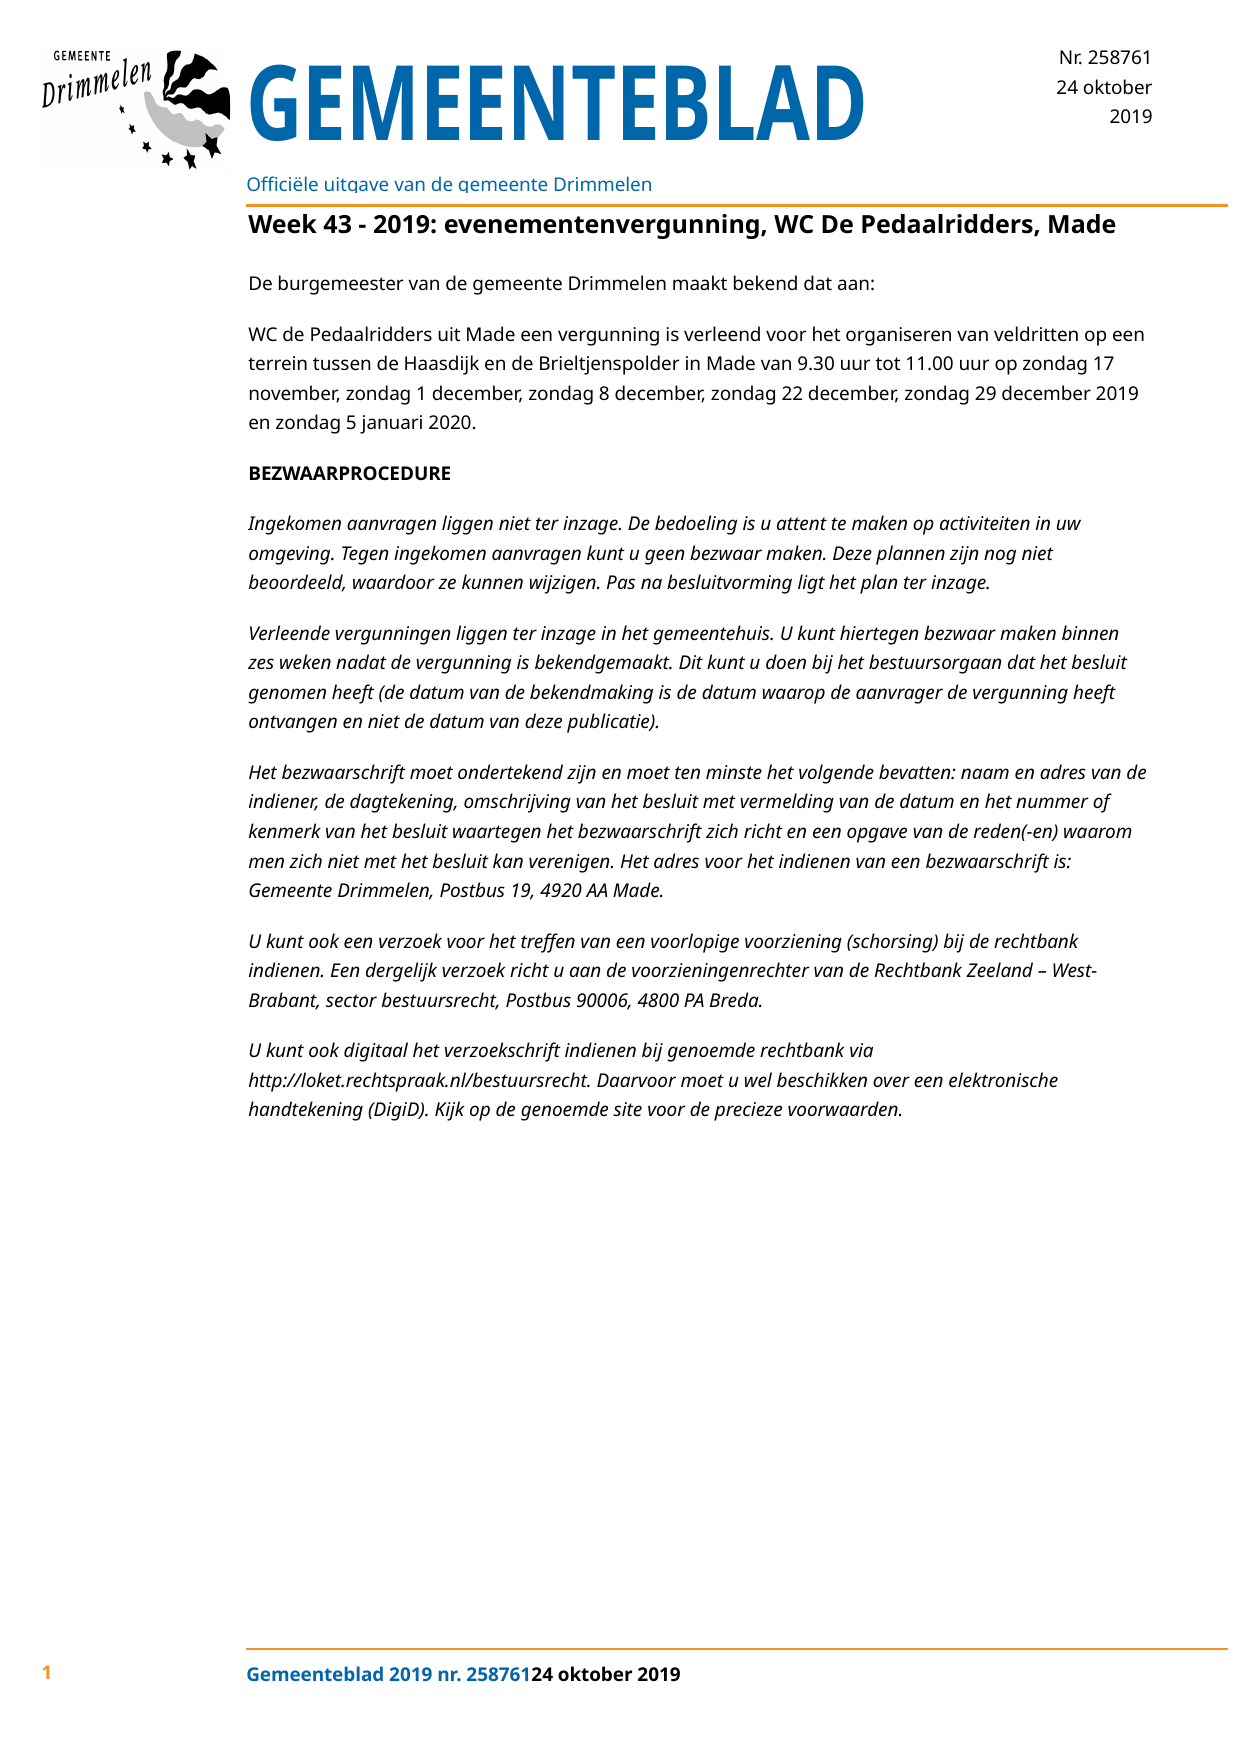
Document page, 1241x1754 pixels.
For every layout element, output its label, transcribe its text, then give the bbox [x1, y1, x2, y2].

text Week 43 - 2019: evenementenvergunning, WC De Pedaalridders, Made [248, 207, 1152, 241]
text U kunt ook een verzoek voor het treffen van een voorlopige voorziening (schorsing) bij de rechtbank indienen. Een dergelijk verzoek richt u aan de voorzieningenrechter van de Rechtbank Zeeland – West-Brabant, sector bestuursrecht, Postbus 90006, 4800 PA Breda. [248, 928, 1152, 1013]
text De burgemeester van de gemeente Drimmelen maakt bekend dat aan: [248, 270, 1152, 296]
text Het bezwaarschrift moet ondertekend zijn en moet ten minste het volgende bevatten: naam en adres van de indiener, de dagtekening, omschrijving van het besluit met vermelding van de datum en het nummer of kenmerk van het besluit waartegen het bezwaarschrift zich richt en een opgave van de reden(-en) waarom men zich niet met het besluit kan verenigen. Het adres voor het indienen van een bezwaarschrift is: Gemeente Drimmelen, Postbus 19, 4920 AA Made. [248, 759, 1152, 903]
text BEZWAARPROCEDURE [248, 460, 1152, 486]
text Verleende vergunningen liggen ter inzage in het gemeentehuis. U kunt hiertegen bezwaar maken binnen zes weken nadat de vergunning is bekendgemaakt. Dit kunt u doen bij het bestuursorgaan dat het besluit genomen heeft (de datum van de bekendmaking is de datum waarop de aanvrager de vergunning heeft ontvangen en niet de datum van deze publicatie). [248, 620, 1152, 734]
text WC de Pedaalridders uit Made een vergunning is verleend voor het organiseren van veldritten op een terrein tussen de Haasdijk en de Brieltjenspolder in Made van 9.30 uur tot 11.00 uur op zondag 17 november, zondag 1 december, zondag 8 december, zondag 22 december, zondag 29 december 2019 en zondag 5 januari 2020. [248, 321, 1152, 435]
text Ingekomen aanvragen liggen niet ter inzage. De bedoeling is u attent te maken op activiteiten in uw omgeving. Tegen ingekomen aanvragen kunt u geen bezwaar maken. Deze plannen zijn nog niet beoordeeld, waardoor ze kunnen wijzigen. Pas na besluitvorming ligt het plan ter inzage. [248, 510, 1152, 595]
picture [41, 47, 231, 172]
text U kunt ook digitaal het verzoekschrift indienen bij genoemde rechtbank via http://loket.rechtspraak.nl/bestuursrecht. Daarvoor moet u wel beschikken over een elektronische handtekening (DigiD). Kijk op de genoemde site voor de precieze voorwaarden. [248, 1037, 1152, 1122]
